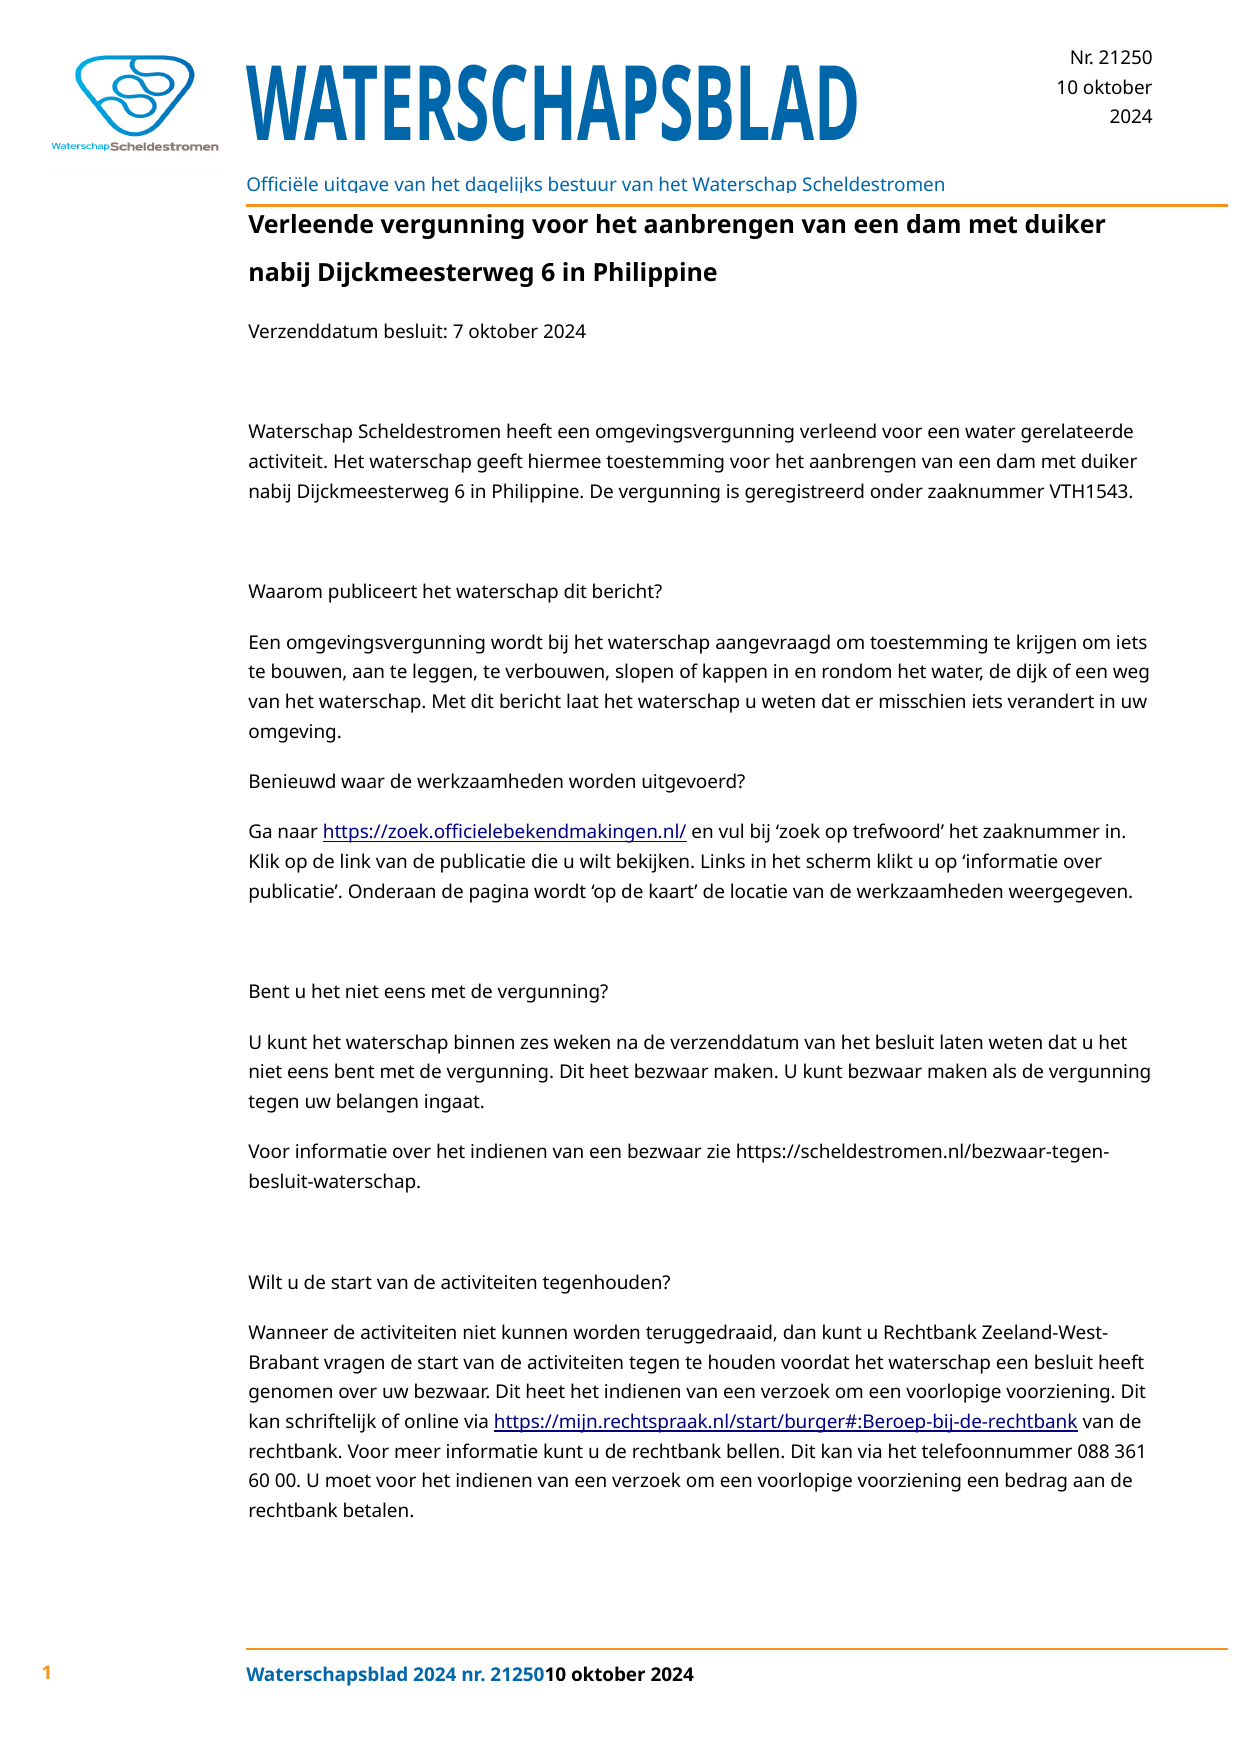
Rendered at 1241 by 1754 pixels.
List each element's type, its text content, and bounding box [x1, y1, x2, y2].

picture [41, 47, 231, 172]
text Verleende vergunning voor het aanbrengen van een dam met duiker nabij Dijckmeesterweg 6 in Philippine [248, 207, 1152, 288]
text U kunt het waterschap binnen zes weken na de verzenddatum van het besluit laten weten dat u het niet eens bent met de vergunning. Dit heet bezwaar maken. U kunt bezwaar maken als de vergunning tegen uw belangen ingaat. [248, 1029, 1152, 1114]
text Bent u het niet eens met de vergunning? [248, 979, 1152, 1004]
text Waarom publiceert het waterschap dit bericht? [248, 579, 1152, 604]
text Wilt u de start van de activiteiten tegenhouden? [248, 1269, 1152, 1295]
text Een omgevingsvergunning wordt bij het waterschap aangevraagd om toestemming te krijgen om iets te bouwen, aan te leggen, te verbouwen, slopen of kappen in en rondom het water, de dijk of een weg van het waterschap. Met dit bericht laat het waterschap u weten dat er misschien iets verandert in uw omgeving. [248, 629, 1152, 744]
text Voor informatie over het indienen van een bezwaar zie https://scheldestromen.nl/bezwaar-tegen-besluit-waterschap. [248, 1139, 1152, 1194]
text Benieuwd waar de werkzaamheden worden uitgevoerd? [248, 768, 1152, 794]
text Ga naar https://zoek.officielebekendmakingen.nl/ en vul bij ‘zoek op trefwoord’ het zaaknummer in. Klik op de link van de publicatie die u wilt bekijken. Links in het scherm klikt u op ‘informatie over publicatie’. Onderaan de pagina wordt ‘op de kaart’ de locatie van de werkzaamheden weergegeven. [248, 819, 1152, 904]
text Waterschap Scheldestromen heeft een omgevingsvergunning verleend voor een water gerelateerde activiteit. Het waterschap geeft hiermee toestemming voor het aanbrengen van een dam met duiker nabij Dijckmeesterweg 6 in Philippine. De vergunning is geregistreerd onder zaaknummer VTH1543. [248, 419, 1152, 504]
text Verzenddatum besluit: 7 oktober 2024 [248, 318, 1152, 344]
text Wanneer de activiteiten niet kunnen worden teruggedraaid, dan kunt u Rechtbank Zeeland-West-Brabant vragen de start van de activiteiten tegen te houden voordat het waterschap een besluit heeft genomen over uw bezwaar. Dit heet het indienen van een verzoek om een voorlopige voorziening. Dit kan schriftelijk of online via https://mijn.rechtspraak.nl/start/burger#:Beroep-bij-de-rechtbank van de rechtbank. Voor meer informatie kunt u de rechtbank bellen. Dit kan via het telefoonnummer 088 361 60 00. U moet voor het indienen van een verzoek om een voorlopige voorziening een bedrag aan de rechtbank betalen. [248, 1319, 1152, 1523]
